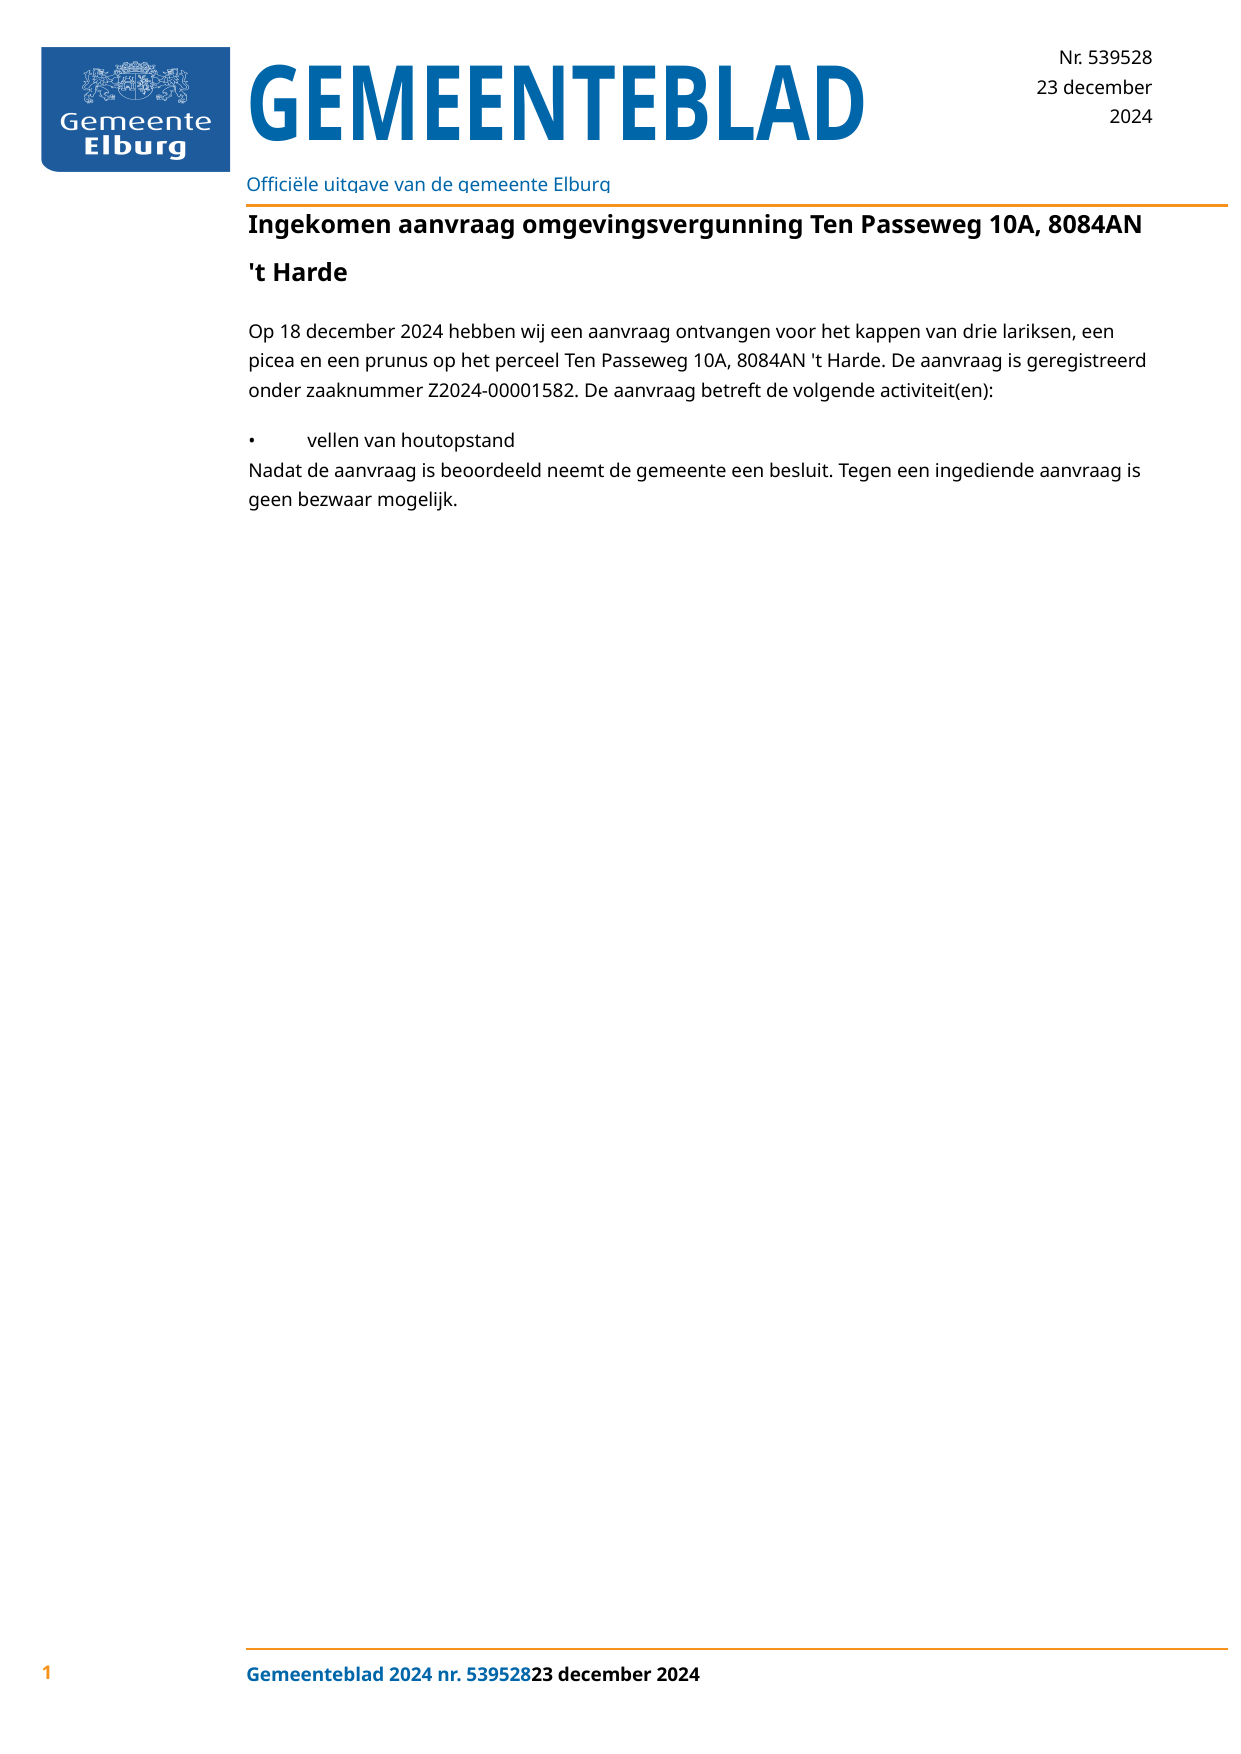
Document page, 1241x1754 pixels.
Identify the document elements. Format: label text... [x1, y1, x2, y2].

text Op 18 december 2024 hebben wij een aanvraag ontvangen voor het kappen van drie lariksen, een picea en een prunus op het perceel Ten Passeweg 10A, 8084AN 't Harde. De aanvraag is geregistreerd onder zaaknummer Z2024-00001582. De aanvraag betreft de volgende activiteit(en): [248, 318, 1152, 403]
list vellen van houtopstand [248, 427, 1152, 453]
text Nadat de aanvraag is beoordeeld neemt de gemeente een besluit. Tegen een ingediende aanvraag is geen bezwaar mogelijk. [248, 457, 1152, 512]
picture [41, 47, 231, 172]
text Ingekomen aanvraag omgevingsvergunning Ten Passeweg 10A, 8084AN 't Harde [248, 207, 1152, 288]
